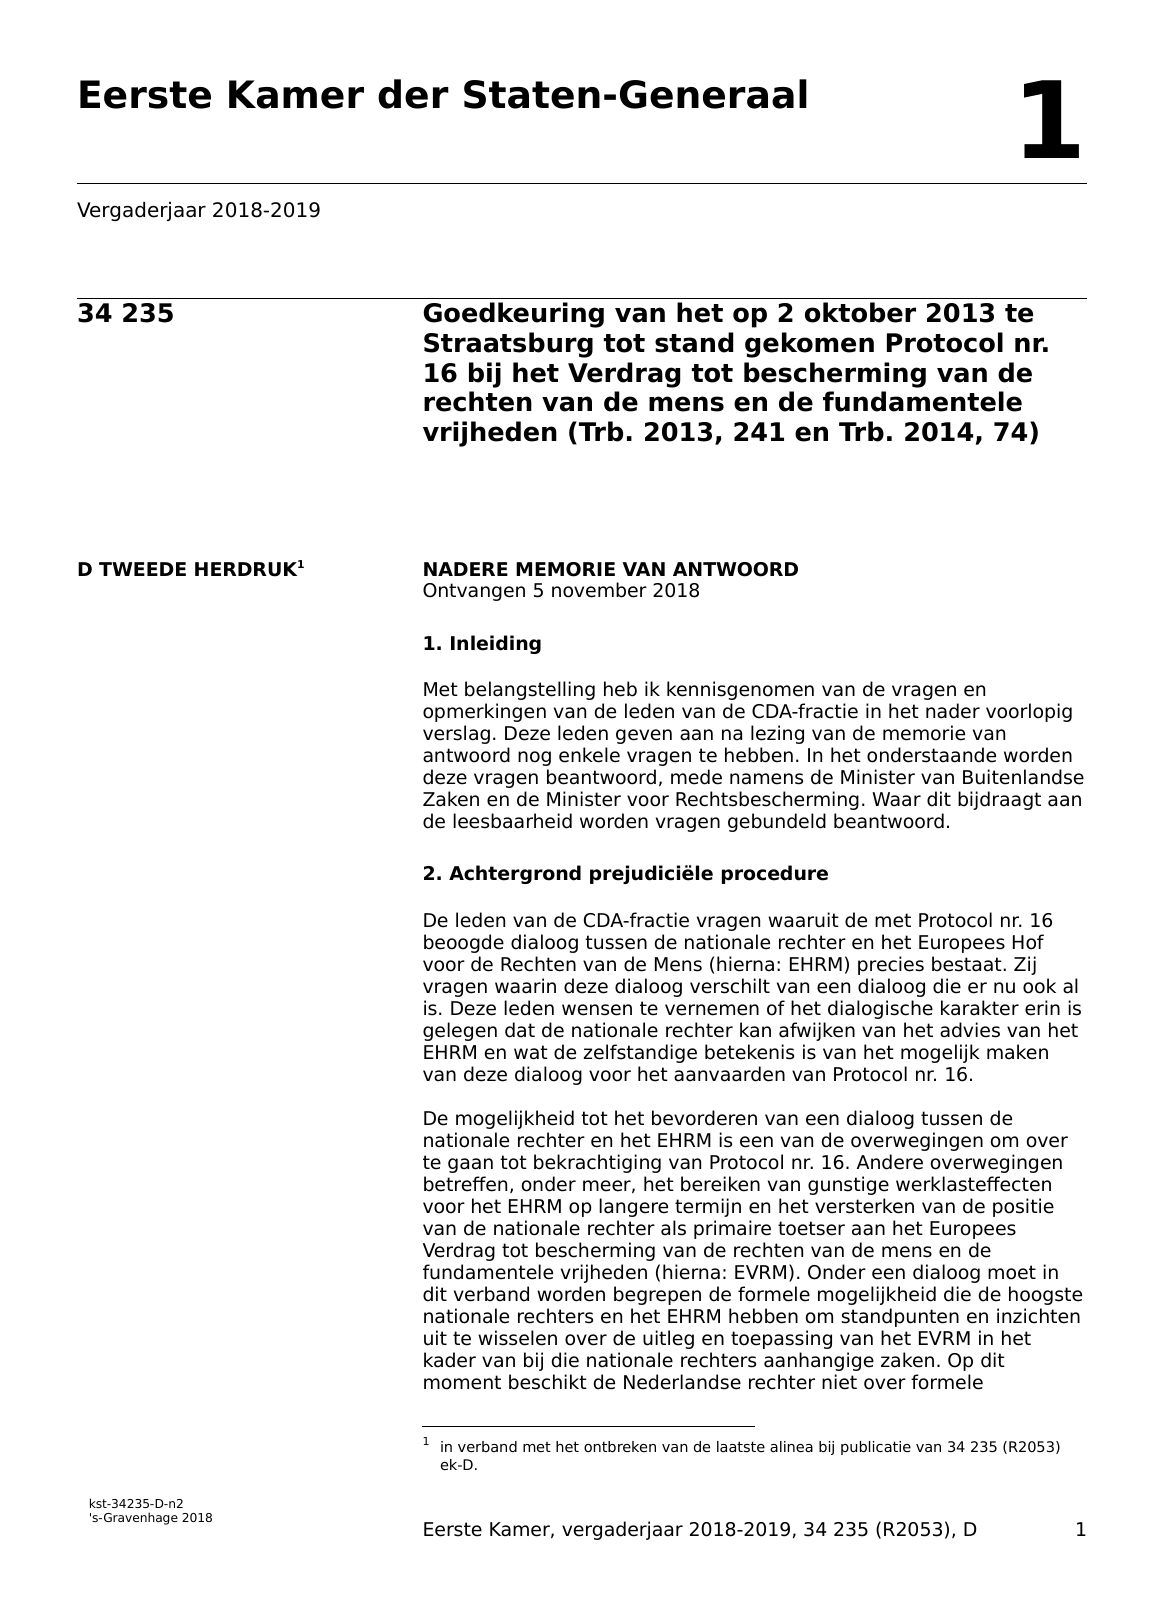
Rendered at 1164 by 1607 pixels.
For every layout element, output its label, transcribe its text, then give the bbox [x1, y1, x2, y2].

text Met belangstelling heb ik kennisgenomen van de vragen en opmerkingen van de leden van de CDA-fractie in het nader voorlopig verslag. Deze leden geven aan na lezing van de memorie van antwoord nog enkele vragen te hebben. In het onderstaande worden deze vragen beantwoord, mede namens de Minister van Buitenlandse Zaken en de Minister voor Rechtsbescherming. Waar dit bijdraagt aan de leesbaarheid worden vragen gebundeld beantwoord. [422, 679, 1087, 833]
subtitle 34 235 Goedkeuring van het op 2 oktober 2013 te Straatsburg tot stand gekomen Protocol nr. 16 bij het Verdrag tot bescherming van de rechten van de mens en de fundamentele vrijheden (Trb. 2013, 241 en Trb. 2014, 74) [77, 299, 1087, 447]
table_cell Vergaderjaar 2018-2019 [77, 184, 1087, 298]
table_header 1 [886, 59, 1087, 183]
subtitle 2. Achtergrond prejudiciële procedure [422, 863, 1087, 885]
subtitle 1. Inleiding [422, 632, 1087, 654]
text 's-Gravenhage 2018 [88, 1511, 323, 1525]
table_header Eerste Kamer der Staten-Generaal [77, 59, 886, 183]
text Ontvangen 5 november 2018 [422, 580, 1087, 602]
text De leden van de CDA-fractie vragen waaruit de met Protocol nr. 16 beoogde dialoog tussen de nationale rechter en het Europees Hof voor de Rechten van de Mens (hierna: EHRM) precies bestaat. Zij vragen waarin deze dialoog verschilt van een dialoog die er nu ook al is. Deze leden wensen te vernemen of het dialogische karakter erin is gelegen dat de nationale rechter kan afwijken van het advies van het EHRM en wat de zelfstandige betekenis is van het mogelijk maken van deze dialoog voor het aanvaarden van Protocol nr. 16. [422, 910, 1087, 1086]
text De mogelijkheid tot het bevorderen van een dialoog tussen de nationale rechter en het EHRM is een van de overwegingen om over te gaan tot bekrachtiging van Protocol nr. 16. Andere overwegingen betreffen, onder meer, het bereiken van gunstige werklasteffecten voor het EHRM op langere termijn en het versterken van de positie van de nationale rechter als primaire toetser aan het Europees Verdrag tot bescherming van de rechten van de mens en de fundamentele vrijheden (hierna: EVRM). Onder een dialoog moet in dit verband worden begrepen de formele mogelijkheid die de hoogste nationale rechters en het EHRM hebben om standpunten en inzichten uit te wisselen over de uitleg en toepassing van het EVRM in het kader van bij die nationale rechters aanhangige zaken. Op dit moment beschikt de Nederlandse rechter niet over formele [422, 1108, 1087, 1394]
text in verband met het ontbreken van de laatste alinea bij publicatie van 34 235 (R2053) ek-D. [422, 1435, 1087, 1474]
text kst-34235-D-n2 [88, 1497, 323, 1511]
subtitle D TWEEDE HERDRUK NADERE MEMORIE VAN ANTWOORD [77, 558, 1087, 580]
